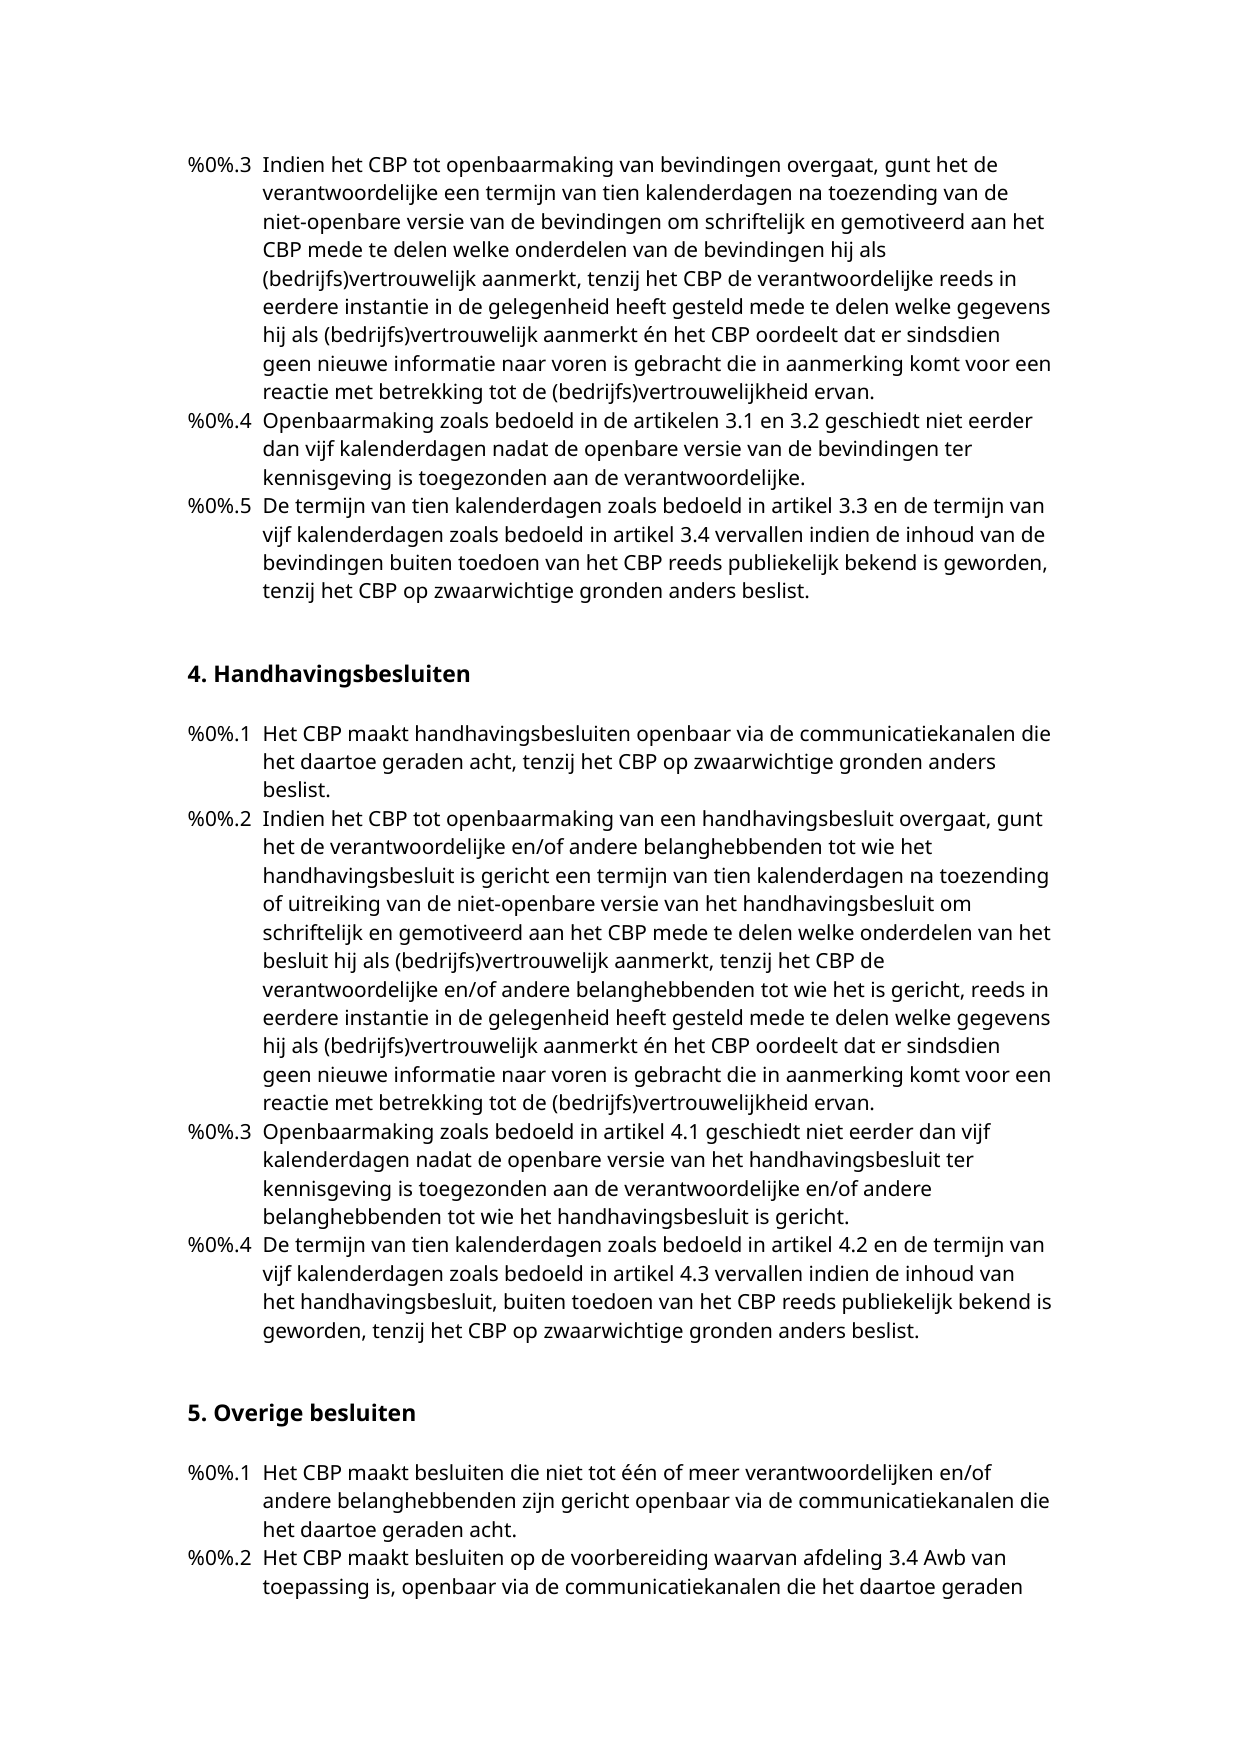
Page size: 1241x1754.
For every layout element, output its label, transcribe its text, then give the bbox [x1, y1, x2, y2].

subtitle 5. Overige besluiten [187, 1397, 1053, 1428]
list De termijn van tien kalenderdagen zoals bedoeld in artikel 4.2 en de termijn van vijf kalenderdagen zoals bedoeld in artikel 4.3 vervallen indien de inhoud van het handhavingsbesluit, buiten toedoen van het CBP reeds publiekelijk bekend is geworden, tenzij het CBP op zwaarwichtige gronden anders beslist. [187, 1231, 1053, 1344]
list Het CBP maakt besluiten op de voorbereiding waarvan afdeling 3.4 Awb van toepassing is, openbaar via de communicatiekanalen die het daartoe geraden [187, 1543, 1053, 1600]
list De termijn van tien kalenderdagen zoals bedoeld in artikel 3.3 en de termijn van vijf kalenderdagen zoals bedoeld in artikel 3.4 vervallen indien de inhoud van de bevindingen buiten toedoen van het CBP reeds publiekelijk bekend is geworden, tenzij het CBP op zwaarwichtige gronden anders beslist. [187, 491, 1053, 605]
list Indien het CBP tot openbaarmaking van bevindingen overgaat, gunt het de verantwoordelijke een termijn van tien kalenderdagen na toezending van de niet-openbare versie van de bevindingen om schriftelijk en gemotiveerd aan het CBP mede te delen welke onderdelen van de bevindingen hij als (bedrijfs)vertrouwelijk aanmerkt, tenzij het CBP de verantwoordelijke reeds in eerdere instantie in de gelegenheid heeft gesteld mede te delen welke gegevens hij als (bedrijfs)vertrouwelijk aanmerkt én het CBP oordeelt dat er sindsdien geen nieuwe informatie naar voren is gebracht die in aanmerking komt voor een reactie met betrekking tot de (bedrijfs)vertrouwelijkheid ervan. [187, 150, 1053, 406]
list Het CBP maakt handhavingsbesluiten openbaar via de communicatiekanalen die het daartoe geraden acht, tenzij het CBP op zwaarwichtige gronden anders beslist. [187, 719, 1053, 804]
subtitle 4. Handhavingsbesluiten [187, 657, 1053, 689]
list Het CBP maakt besluiten die niet tot één of meer verantwoordelijken en/of andere belanghebbenden zijn gericht openbaar via de communicatiekanalen die het daartoe geraden acht. [187, 1458, 1053, 1543]
list Indien het CBP tot openbaarmaking van een handhavingsbesluit overgaat, gunt het de verantwoordelijke en/of andere belanghebbenden tot wie het handhavingsbesluit is gericht een termijn van tien kalenderdagen na toezending of uitreiking van de niet-openbare versie van het handhavingsbesluit om schriftelijk en gemotiveerd aan het CBP mede te delen welke onderdelen van het besluit hij als (bedrijfs)vertrouwelijk aanmerkt, tenzij het CBP de verantwoordelijke en/of andere belanghebbenden tot wie het is gericht, reeds in eerdere instantie in de gelegenheid heeft gesteld mede te delen welke gegevens hij als (bedrijfs)vertrouwelijk aanmerkt én het CBP oordeelt dat er sindsdien geen nieuwe informatie naar voren is gebracht die in aanmerking komt voor een reactie met betrekking tot de (bedrijfs)vertrouwelijkheid ervan. [187, 804, 1053, 1117]
list Openbaarmaking zoals bedoeld in de artikelen 3.1 en 3.2 geschiedt niet eerder dan vijf kalenderdagen nadat de openbare versie van de bevindingen ter kennisgeving is toegezonden aan de verantwoordelijke. [187, 406, 1053, 491]
list Openbaarmaking zoals bedoeld in artikel 4.1 geschiedt niet eerder dan vijf kalenderdagen nadat de openbare versie van het handhavingsbesluit ter kennisgeving is toegezonden aan de verantwoordelijke en/of andere belanghebbenden tot wie het handhavingsbesluit is gericht. [187, 1117, 1053, 1231]
